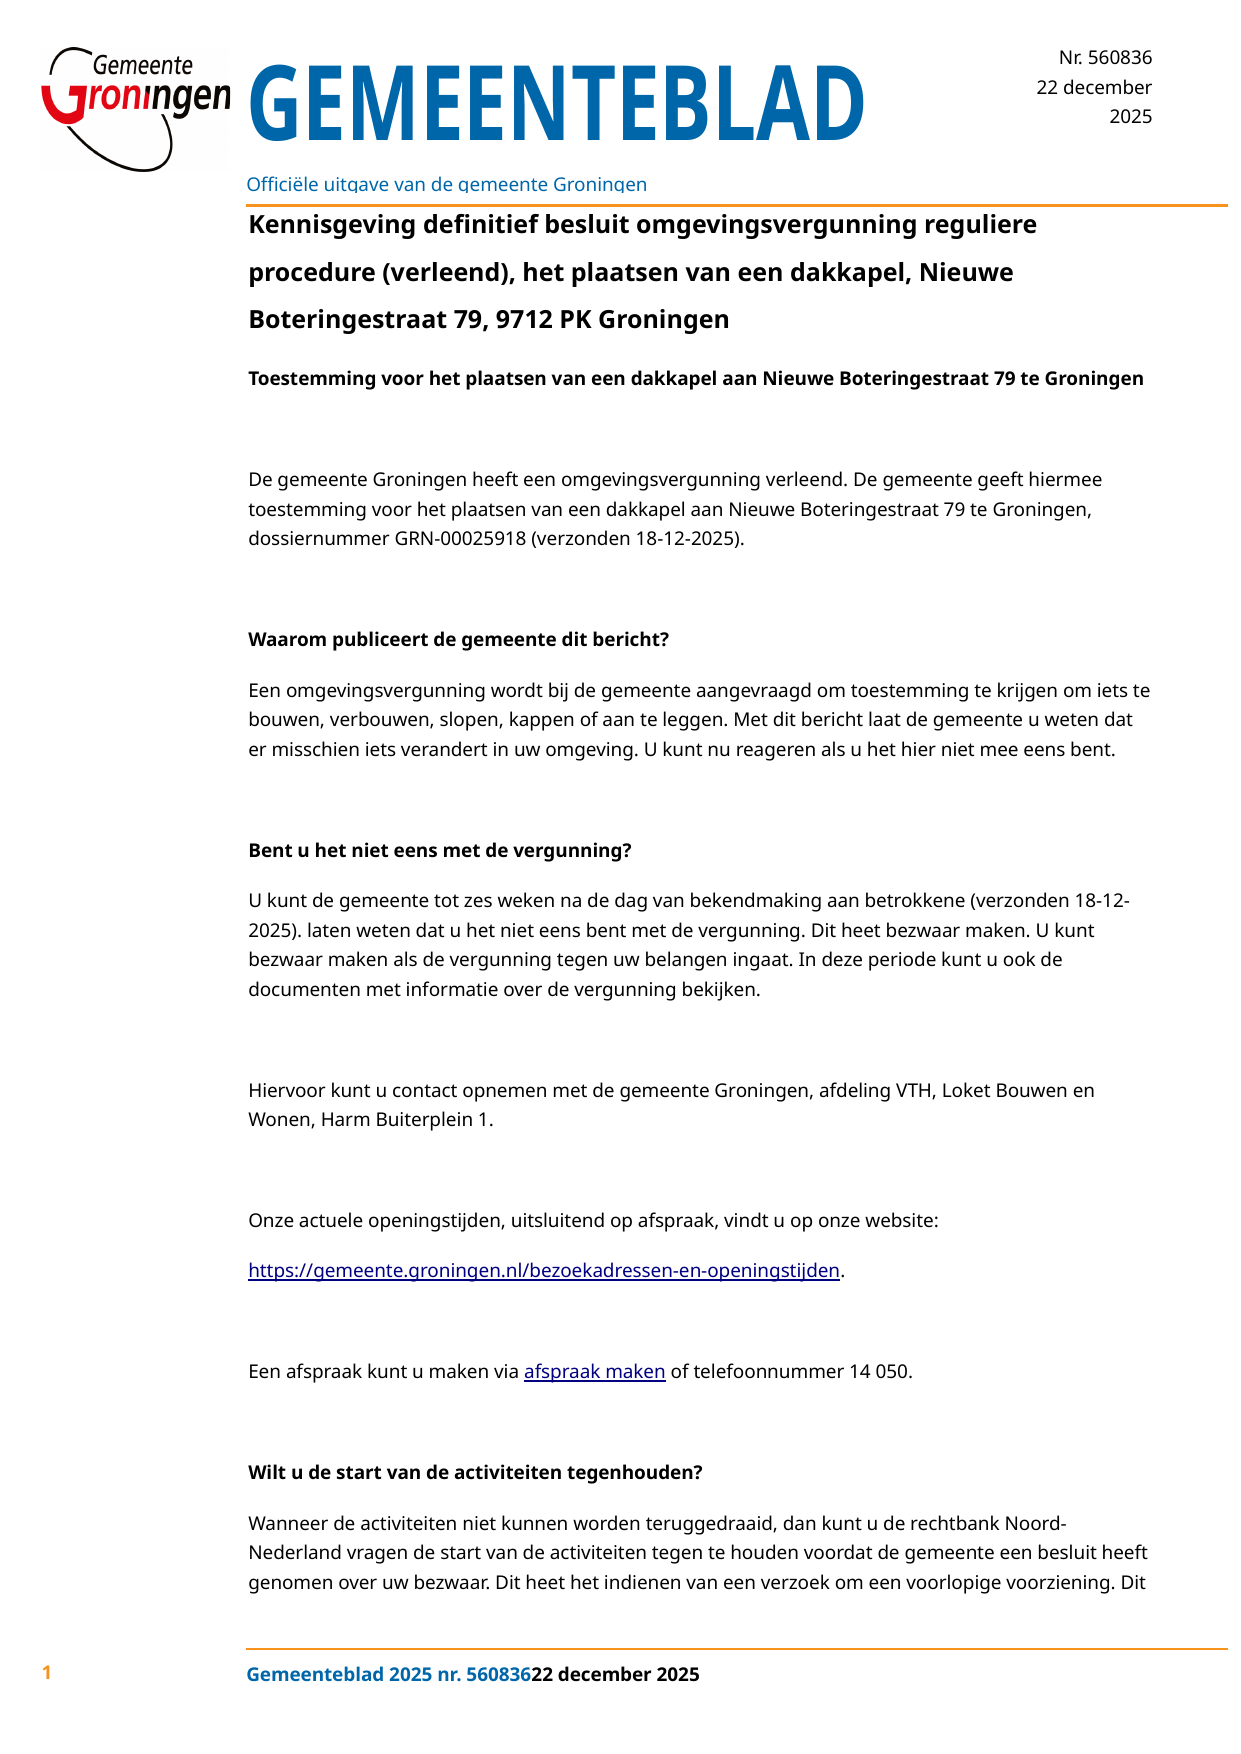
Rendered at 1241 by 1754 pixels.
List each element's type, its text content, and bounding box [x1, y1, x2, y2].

text De gemeente Groningen heeft een omgevingsvergunning verleend. De gemeente geeft hiermee toestemming voor het plaatsen van een dakkapel aan Nieuwe Boteringestraat 79 te Groningen, dossiernummer GRN-00025918 (verzonden 18-12-2025). [248, 466, 1152, 551]
text Een omgevingsvergunning wordt bij de gemeente aangevraagd om toestemming te krijgen om iets te bouwen, verbouwen, slopen, kappen of aan te leggen. Met dit bericht laat de gemeente u weten dat er misschien iets verandert in uw omgeving. U kunt nu reageren als u het hier niet mee eens bent. [248, 677, 1152, 762]
text Onze actuele openingstijden, uitsluitend op afspraak, vindt u op onze website: [248, 1207, 1152, 1233]
text https://gemeente.groningen.nl/bezoekadressen-en-openingstijden. [248, 1258, 1152, 1283]
text Kennisgeving definitief besluit omgevingsvergunning reguliere procedure (verleend), het plaatsen van een dakkapel, Nieuwe Boteringestraat 79, 9712 PK Groningen [248, 207, 1152, 336]
text Waarom publiceert de gemeente dit bericht? [248, 626, 1152, 652]
text Wanneer de activiteiten niet kunnen worden teruggedraaid, dan kunt u de rechtbank Noord-Nederland vragen de start van de activiteiten tegen te houden voordat de gemeente een besluit heeft genomen over uw bezwaar. Dit heet het indienen van een verzoek om een voorlopige voorziening. Dit [248, 1510, 1152, 1594]
text Een afspraak kunt u maken via afspraak maken of telefoonnummer 14 050. [248, 1358, 1152, 1384]
text Wilt u de start van de activiteiten tegenhouden? [248, 1459, 1152, 1485]
picture [41, 47, 231, 172]
text Bent u het niet eens met de vergunning? [248, 837, 1152, 862]
text Hiervoor kunt u contact opnemen met de gemeente Groningen, afdeling VTH, Loket Bouwen en Wonen, Harm Buiterplein 1. [248, 1077, 1152, 1132]
text Toestemming voor het plaatsen van een dakkapel aan Nieuwe Boteringestraat 79 te Groningen [248, 366, 1152, 391]
text U kunt de gemeente tot zes weken na de dag van bekendmaking aan betrokkene (verzonden 18-12-2025). laten weten dat u het niet eens bent met de vergunning. Dit heet bezwaar maken. U kunt bezwaar maken als de vergunning tegen uw belangen ingaat. In deze periode kunt u ook de documenten met informatie over de vergunning bekijken. [248, 887, 1152, 1002]
